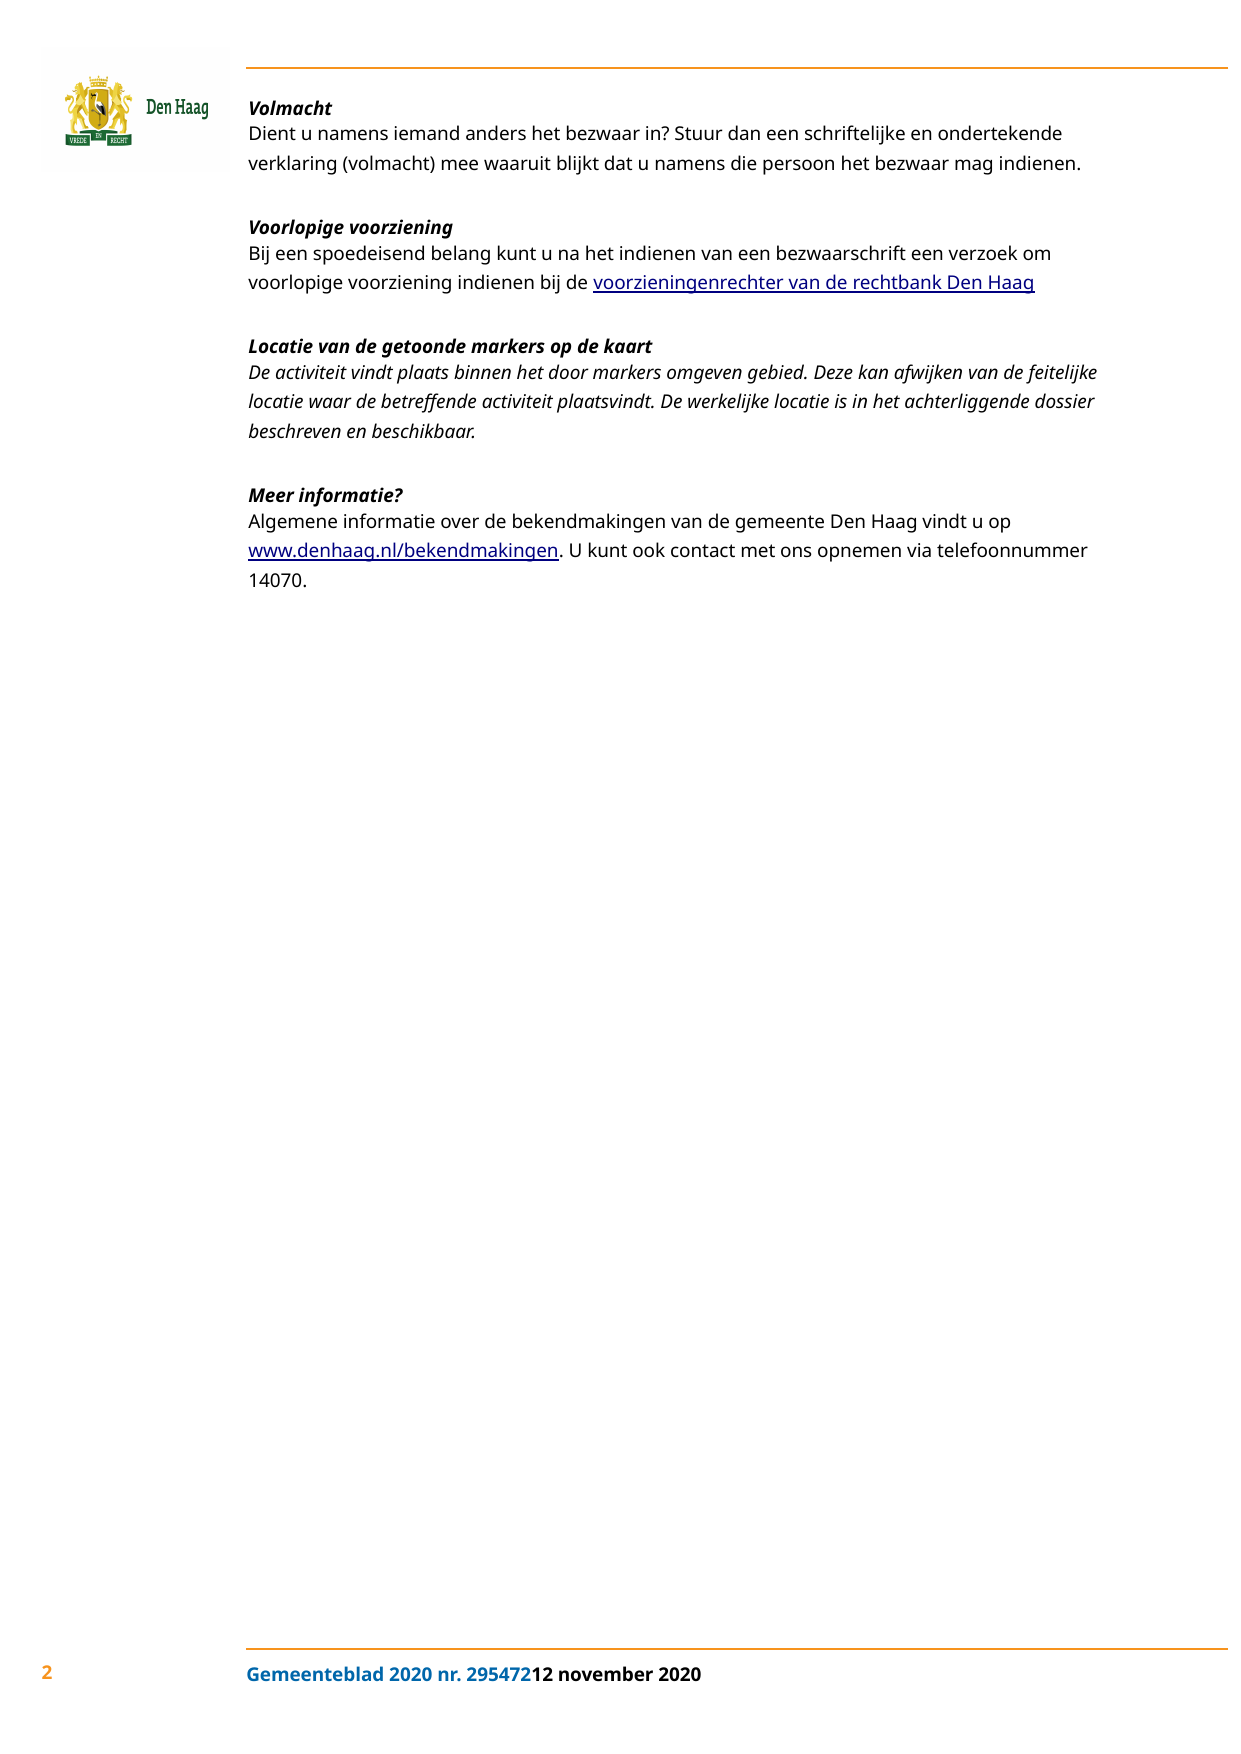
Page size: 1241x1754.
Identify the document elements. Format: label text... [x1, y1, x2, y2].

text Volmacht [248, 95, 1152, 121]
text Dient u namens iemand anders het bezwaar in? Stuur dan een schriftelijke en ondertekende verklaring (volmacht) mee waaruit blijkt dat u namens die persoon het bezwaar mag indienen. [248, 121, 1152, 176]
text Algemene informatie over de bekendmakingen van de gemeente Den Haag vindt u op www.denhaag.nl/bekendmakingen. U kunt ook contact met ons opnemen via telefoonnummer 14070. [248, 508, 1152, 593]
text Meer informatie? [248, 482, 1152, 508]
text Locatie van de getoonde markers op de kaart [248, 333, 1152, 359]
picture [41, 47, 231, 172]
text Bij een spoedeisend belang kunt u na het indienen van een bezwaarschrift een verzoek om voorlopige voorziening indienen bij de voorzieningenrechter van de rechtbank Den Haag [248, 240, 1152, 295]
text Voorlopige voorziening [248, 214, 1152, 240]
text De activiteit vindt plaats binnen het door markers omgeven gebied. Deze kan afwijken van de feitelijke locatie waar de betreffende activiteit plaatsvindt. De werkelijke locatie is in het achterliggende dossier beschreven en beschikbaar. [248, 359, 1152, 444]
